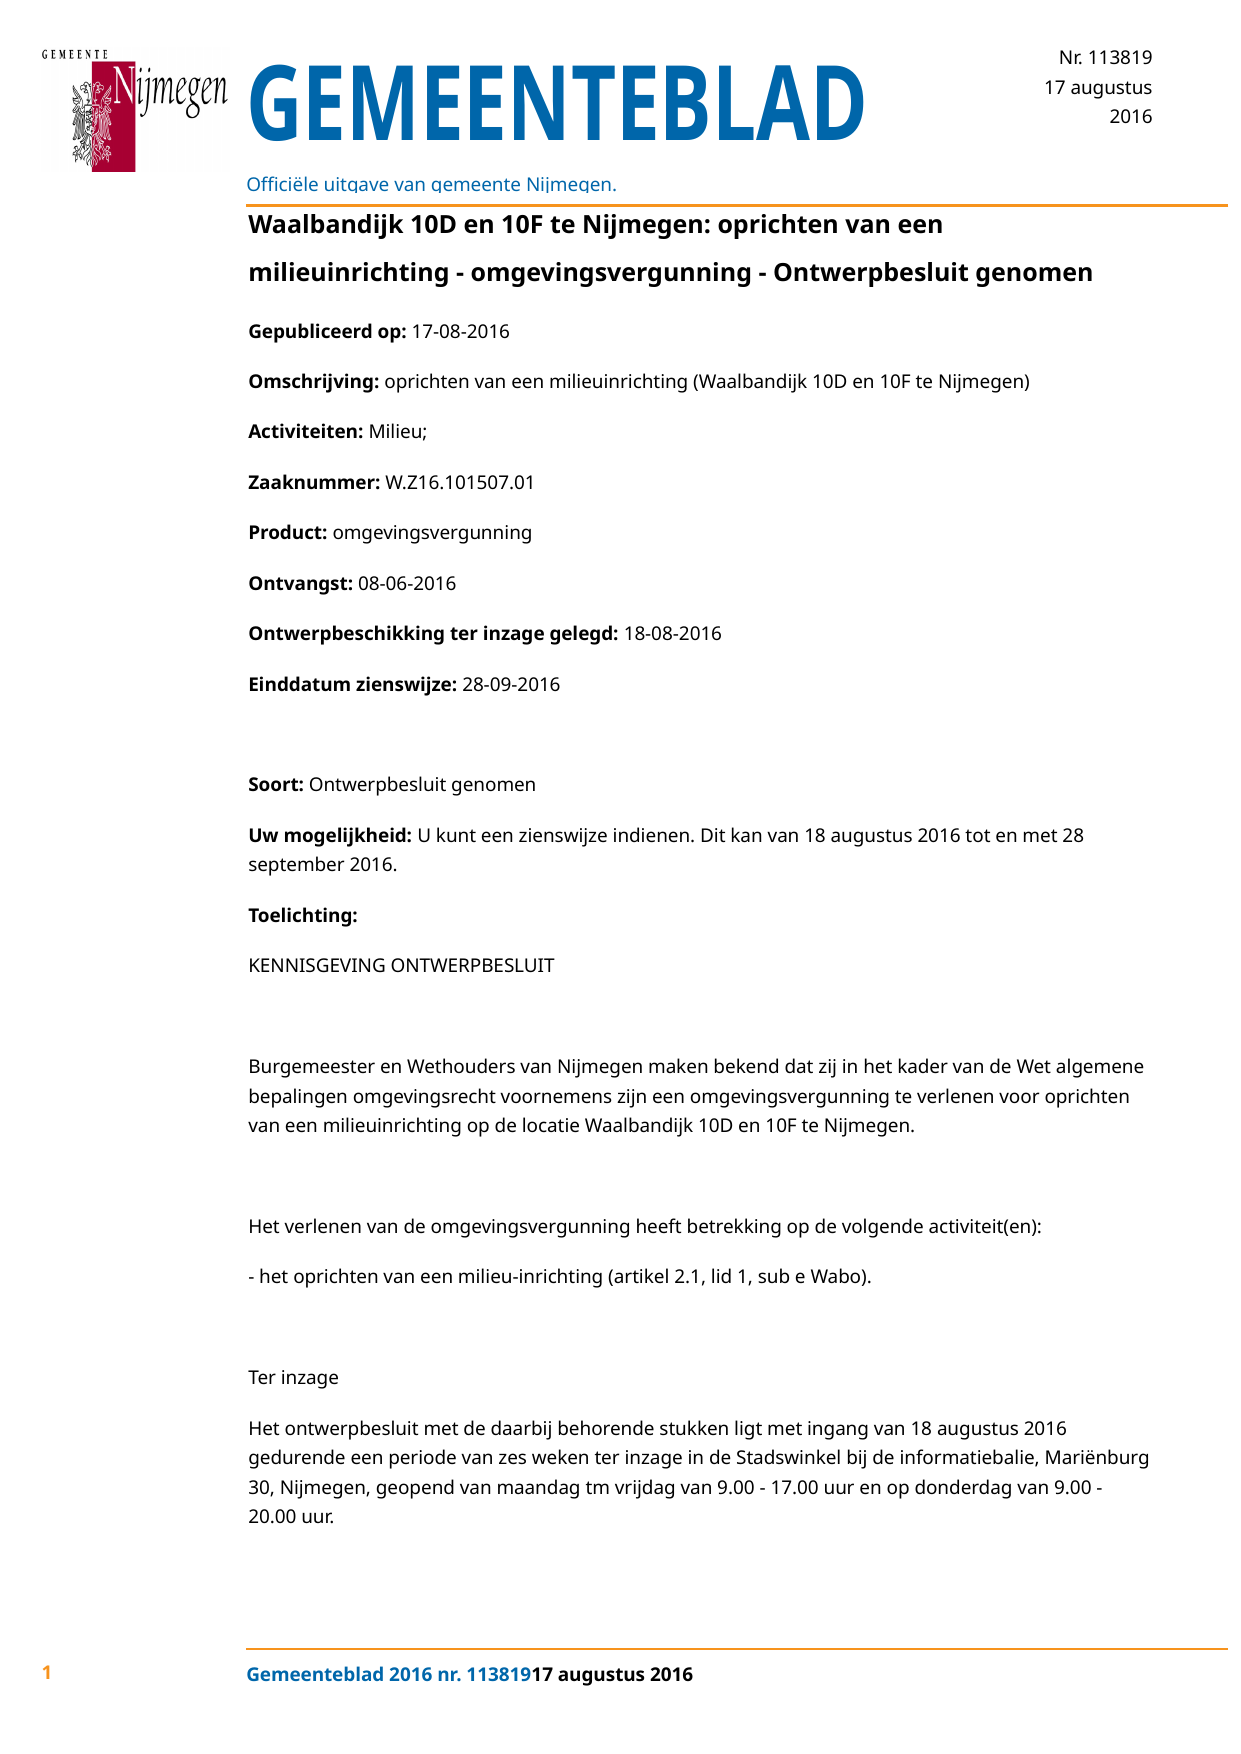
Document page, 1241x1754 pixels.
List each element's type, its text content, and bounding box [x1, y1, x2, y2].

text Het ontwerpbesluit met de daarbij behorende stukken ligt met ingang van 18 augustus 2016 gedurende een periode van zes weken ter inzage in de Stadswinkel bij de informatiebalie, Mariënburg 30, Nijmegen, geopend van maandag tm vrijdag van 9.00 - 17.00 uur en op donderdag van 9.00 - 20.00 uur. [248, 1415, 1152, 1529]
text Omschrijving: oprichten van een milieuinrichting (Waalbandijk 10D en 10F te Nijmegen) [248, 368, 1152, 394]
text Einddatum zienswijze: 28-09-2016 [248, 671, 1152, 697]
text Burgemeester en Wethouders van Nijmegen maken bekend dat zij in het kader van de Wet algemene bepalingen omgevingsrecht voornemens zijn een omgevingsvergunning te verlenen voor oprichten van een milieuinrichting op de locatie Waalbandijk 10D en 10F te Nijmegen. [248, 1053, 1152, 1138]
text Ontvangst: 08-06-2016 [248, 570, 1152, 596]
text Ter inzage [248, 1364, 1152, 1390]
text Soort: Ontwerpbesluit genomen [248, 772, 1152, 797]
text Product: omgevingsvergunning [248, 519, 1152, 545]
text Gepubliceerd op: 17-08-2016 [248, 318, 1152, 344]
text Uw mogelijkheid: U kunt een zienswijze indienen. Dit kan van 18 augustus 2016 tot en met 28 september 2016. [248, 822, 1152, 877]
text Toelichting: [248, 902, 1152, 928]
picture [41, 47, 231, 172]
text Ontwerpbeschikking ter inzage gelegd: 18-08-2016 [248, 620, 1152, 646]
text - het oprichten van een milieu-inrichting (artikel 2.1, lid 1, sub e Wabo). [248, 1264, 1152, 1289]
text Activiteiten: Milieu; [248, 419, 1152, 444]
text KENNISGEVING ONTWERPBESLUIT [248, 952, 1152, 978]
text Het verlenen van de omgevingsvergunning heeft betrekking op de volgende activiteit(en): [248, 1213, 1152, 1239]
text Waalbandijk 10D en 10F te Nijmegen: oprichten van een milieuinrichting - omgevingsvergunning - Ontwerpbesluit genomen [248, 207, 1152, 288]
text Zaaknummer: W.Z16.101507.01 [248, 469, 1152, 495]
